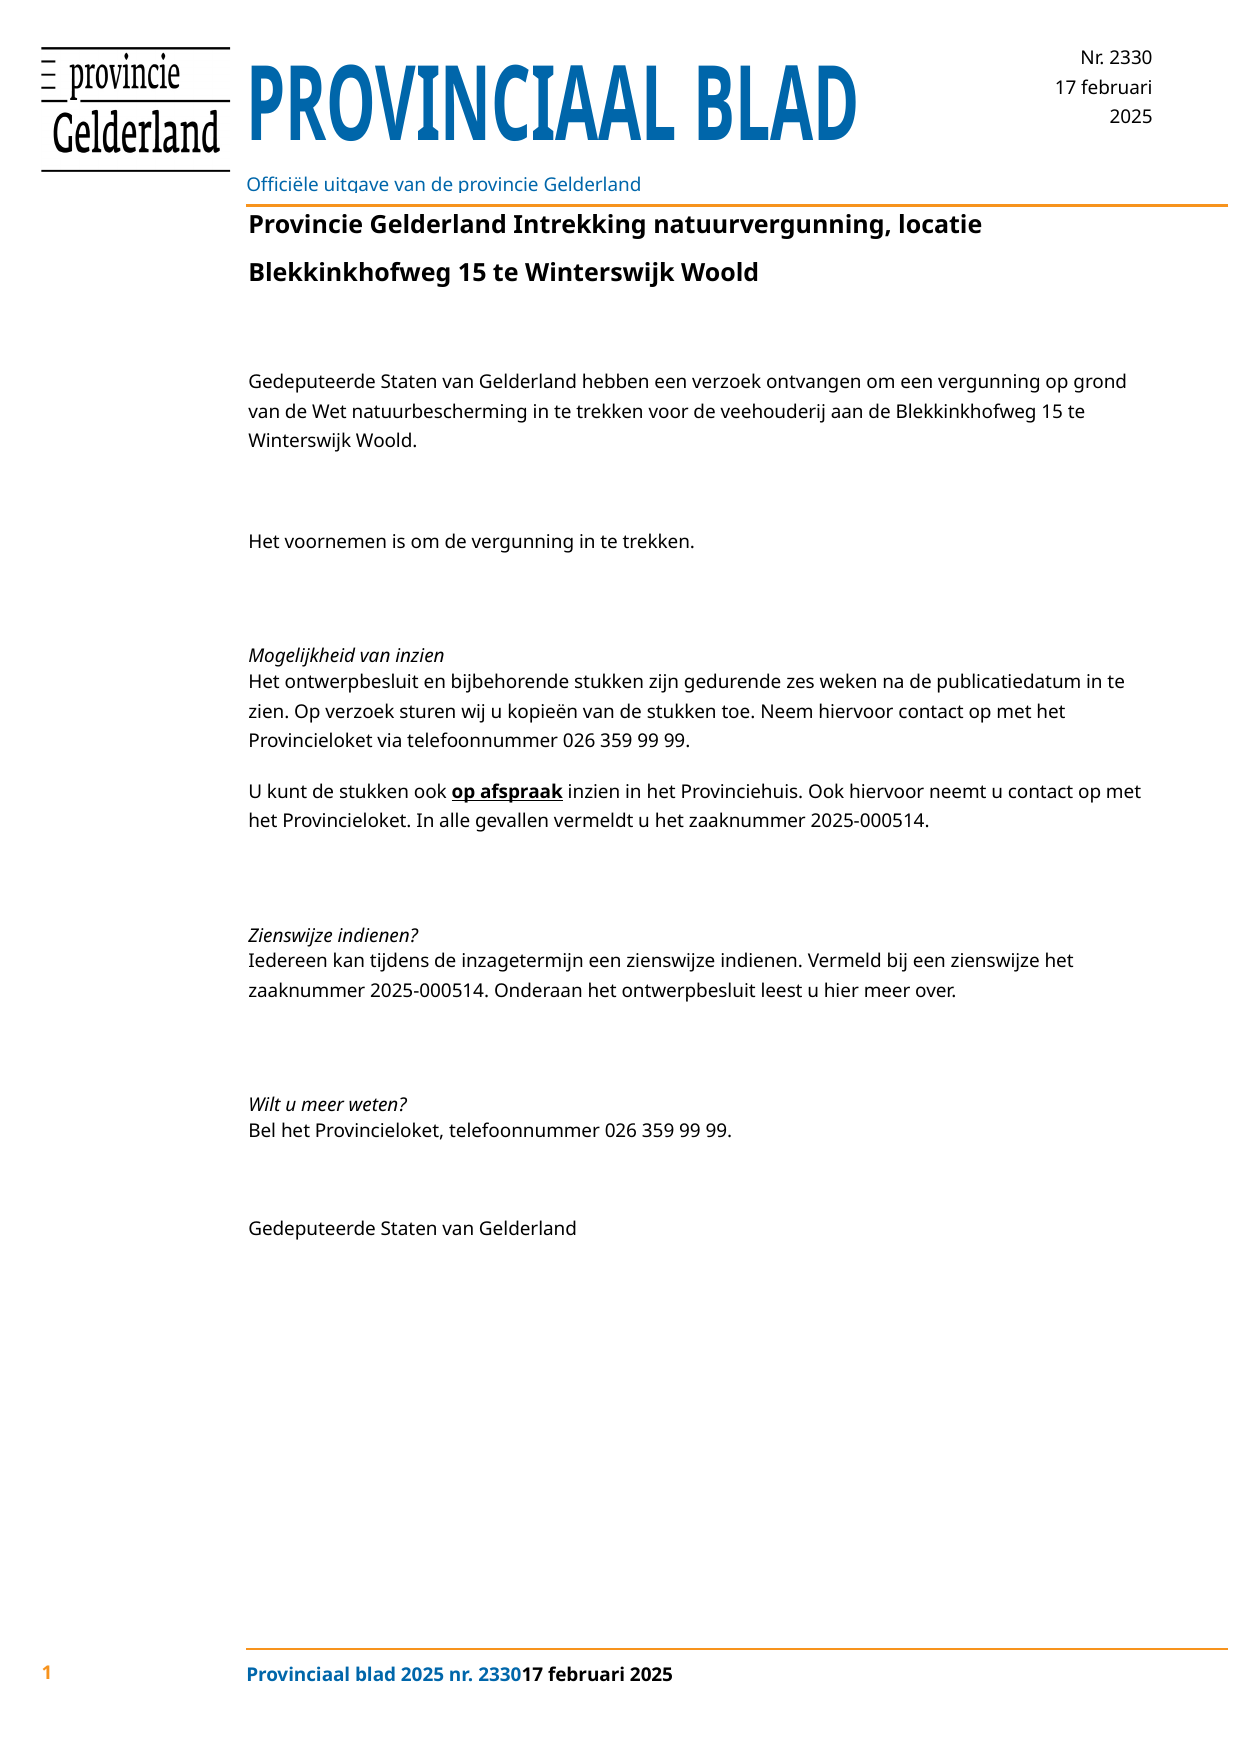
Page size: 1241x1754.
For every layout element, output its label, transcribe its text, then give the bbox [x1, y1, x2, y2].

text Mogelijkheid van inzien [248, 643, 1152, 668]
text Gedeputeerde Staten van Gelderland hebben een verzoek ontvangen om een vergunning op grond van de Wet natuurbescherming in te trekken voor de veehouderij aan de Blekkinkhofweg 15 te Winterswijk Woold. [248, 368, 1152, 453]
text Zienswijze indienen? [248, 922, 1152, 948]
text Wilt u meer weten? [248, 1092, 1152, 1117]
text Bel het Provincieloket, telefoonnummer 026 359 99 99. [248, 1117, 1152, 1143]
text U kunt de stukken ook op afspraak inzien in het Provinciehuis. Ook hiervoor neemt u contact op met het Provincieloket. In alle gevallen vermeldt u het zaaknummer 2025-000514. [248, 778, 1152, 833]
text Het ontwerpbesluit en bijbehorende stukken zijn gedurende zes weken na de publicatiedatum in te zien. Op verzoek sturen wij u kopieën van de stukken toe. Neem hiervoor contact op met het Provincieloket via telefoonnummer 026 359 99 99. [248, 668, 1152, 753]
text Het voornemen is om de vergunning in te trekken. [248, 528, 1152, 554]
text Provincie Gelderland Intrekking natuurvergunning, locatie Blekkinkhofweg 15 te Winterswijk Woold [248, 207, 1152, 288]
picture [41, 47, 231, 172]
text Iedereen kan tijdens de inzagetermijn een zienswijze indienen. Vermeld bij een zienswijze het zaaknummer 2025-000514. Onderaan het ontwerpbesluit leest u hier meer over. [248, 948, 1152, 1003]
text Gedeputeerde Staten van Gelderland [248, 1216, 1152, 1241]
